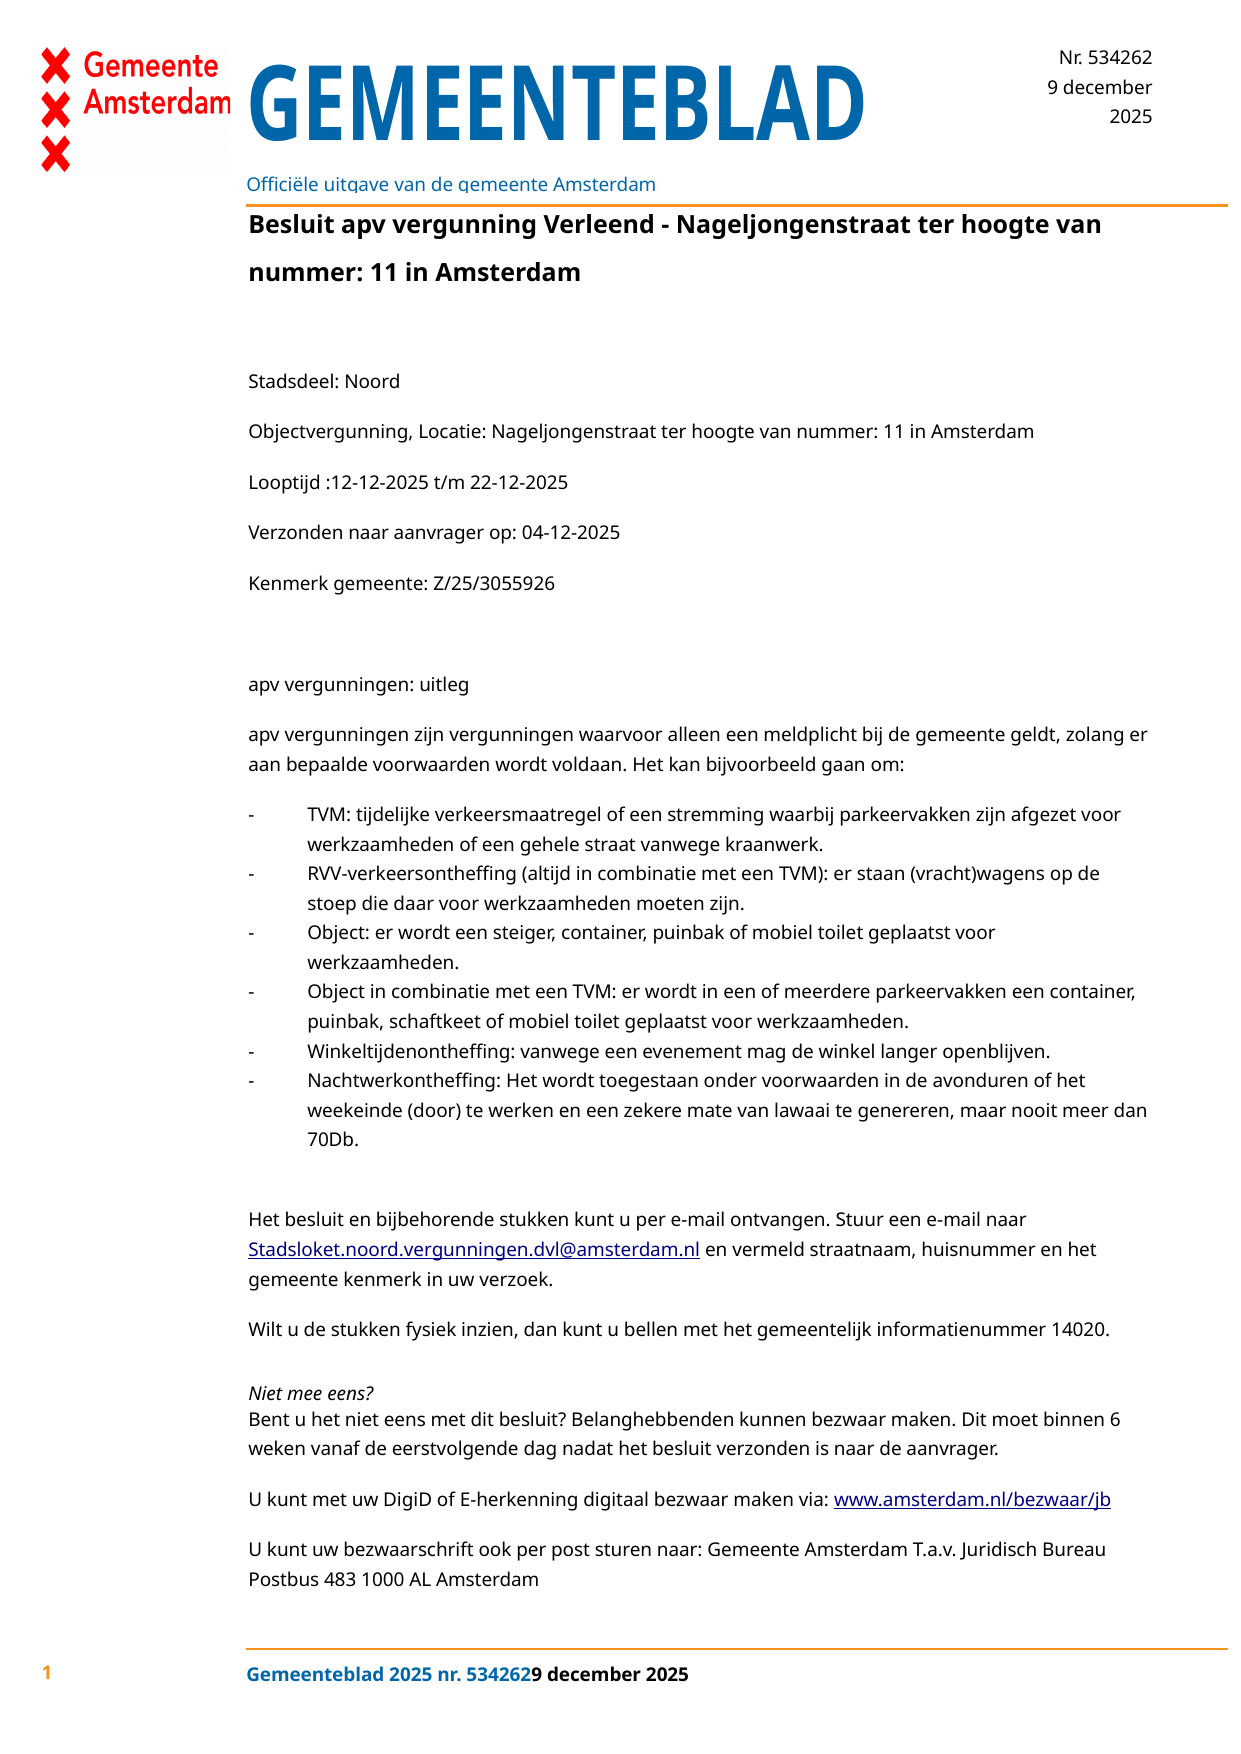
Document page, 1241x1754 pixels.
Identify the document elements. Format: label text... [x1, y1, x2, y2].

text U kunt uw bezwaarschrift ook per post sturen naar: Gemeente Amsterdam T.a.v. Juridisch Bureau Postbus 483 1000 AL Amsterdam [248, 1536, 1152, 1592]
list Nachtwerkontheffing: Het wordt toegestaan onder voorwaarden in de avonduren of het weekeinde (door) te werken en een zekere mate van lawaai te genereren, maar nooit meer dan 70Db. [248, 1067, 1152, 1152]
text apv vergunningen zijn vergunningen waarvoor alleen een meldplicht bij de gemeente geldt, zolang er aan bepaalde voorwaarden wordt voldaan. Het kan bijvoorbeeld gaan om: [248, 721, 1152, 777]
text Het besluit en bijbehorende stukken kunt u per e-mail ontvangen. Stuur een e-mail naar Stadsloket.noord.vergunningen.dvl@amsterdam.nl en vermeld straatnaam, huisnummer en het gemeente kenmerk in uw verzoek. [248, 1207, 1152, 1292]
text U kunt met uw DigiD of E-herkenning digitaal bezwaar maken via: www.amsterdam.nl/bezwaar/jb [248, 1486, 1152, 1512]
text Looptijd :12-12-2025 t/m 22-12-2025 [248, 469, 1152, 495]
text Bent u het niet eens met dit besluit? Belanghebbenden kunnen bezwaar maken. Dit moet binnen 6 weken vanaf de eerstvolgende dag nadat het besluit verzonden is naar de aanvrager. [248, 1406, 1152, 1461]
picture [41, 47, 231, 172]
text Objectvergunning, Locatie: Nageljongenstraat ter hoogte van nummer: 11 in Amsterdam [248, 419, 1152, 444]
list Object in combinatie met een TVM: er wordt in een of meerdere parkeervakken een container, puinbak, schaftkeet of mobiel toilet geplaatst voor werkzaamheden. [248, 979, 1152, 1034]
list TVM: tijdelijke verkeersmaatregel of een stremming waarbij parkeervakken zijn afgezet voor werkzaamheden of een gehele straat vanwege kraanwerk. [248, 801, 1152, 857]
text Kenmerk gemeente: Z/25/3055926 [248, 570, 1152, 596]
text apv vergunningen: uitleg [248, 671, 1152, 697]
text Besluit apv vergunning Verleend - Nageljongenstraat ter hoogte van nummer: 11 in Amsterdam [248, 207, 1152, 288]
text Verzonden naar aanvrager op: 04-12-2025 [248, 519, 1152, 545]
text Niet mee eens? [248, 1380, 1152, 1406]
text Wilt u de stukken fysiek inzien, dan kunt u bellen met het gemeentelijk informatienummer 14020. [248, 1316, 1152, 1342]
list Winkeltijdenontheffing: vanwege een evenement mag de winkel langer openblijven. [248, 1038, 1152, 1064]
list RVV-verkeersontheffing (altijd in combinatie met een TVM): er staan (vracht)wagens op de stoep die daar voor werkzaamheden moeten zijn. [248, 860, 1152, 916]
list Object: er wordt een steiger, container, puinbak of mobiel toilet geplaatst voor werkzaamheden. [248, 919, 1152, 975]
text Stadsdeel: Noord [248, 368, 1152, 394]
